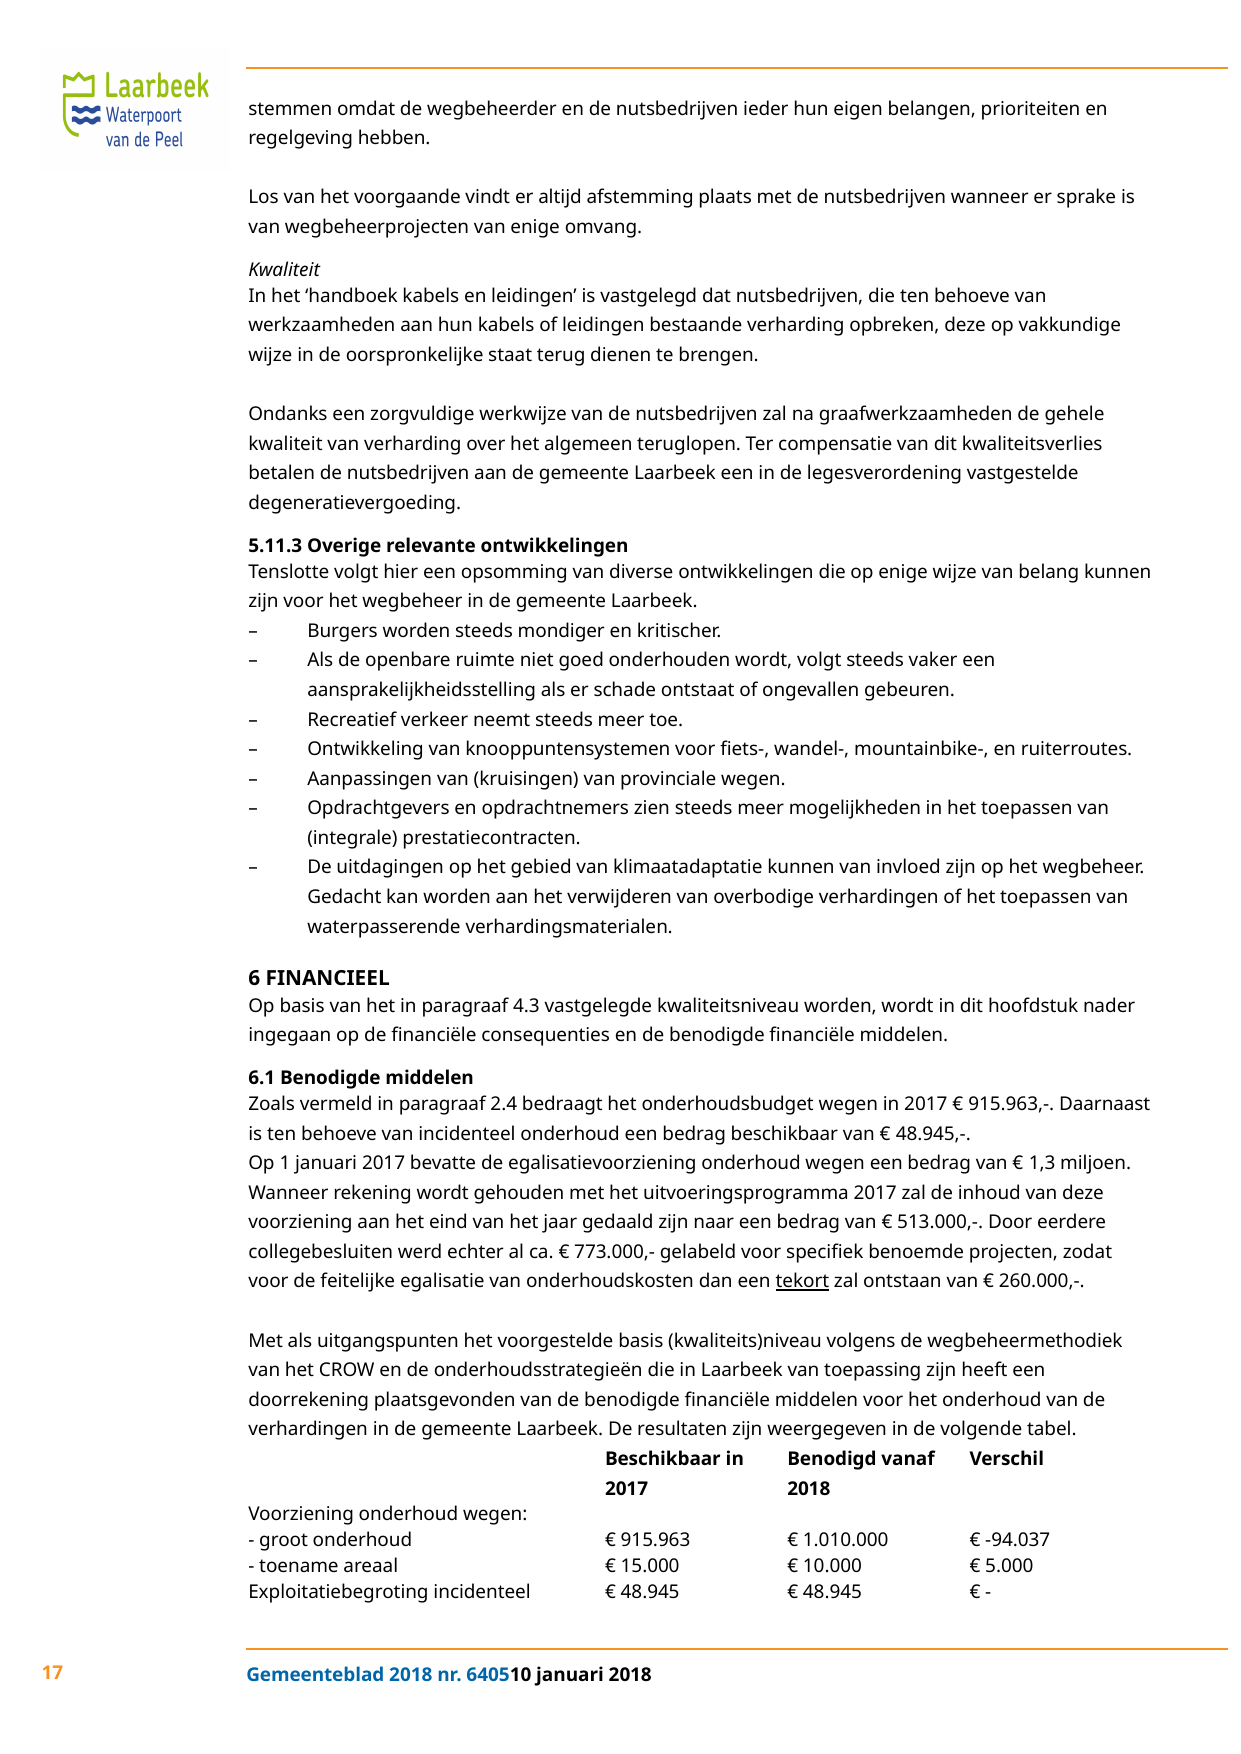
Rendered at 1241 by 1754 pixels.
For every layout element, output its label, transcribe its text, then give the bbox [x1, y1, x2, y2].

list De uitdagingen op het gebied van klimaatadaptatie kunnen van invloed zijn op het wegbeheer. Gedacht kan worden aan het verwijderen van overbodige verhardingen of het toepassen van waterpasserende verhardingsmaterialen. [248, 854, 1152, 939]
table_cell [969, 1501, 1152, 1526]
picture [41, 47, 231, 172]
table_header Beschikbaar in 2017 [605, 1445, 787, 1501]
list Ontwikkeling van knooppuntensystemen voor fiets-, wandel-, mountainbike-, en ruiterroutes. [248, 735, 1152, 761]
text 5.11.3 Overige relevante ontwikkelingen [248, 532, 1152, 558]
table_header Verschil [969, 1445, 1152, 1501]
list Recreatief verkeer neemt steeds meer toe. [248, 706, 1152, 732]
text Zoals vermeld in paragraaf 2.4 bedraagt het onderhoudsbudget wegen in 2017 € 915.963,-. Daarnaast is ten behoeve van incidenteel onderhoud een bedrag beschikbaar van € 48.945,-. [248, 1090, 1152, 1146]
table_cell € 48.945 [787, 1578, 969, 1603]
table_cell € 5.000 [969, 1552, 1152, 1578]
table_cell € 1.010.000 [787, 1526, 969, 1552]
text Op 1 januari 2017 bevatte de egalisatievoorziening onderhoud wegen een bedrag van € 1,3 miljoen. Wanneer rekening wordt gehouden met het uitvoeringsprogramma 2017 zal de inhoud van deze voorziening aan het eind van het jaar gedaald zijn naar een bedrag van € 513.000,-. Door eerdere collegebesluiten werd echter al ca. € 773.000,- gelabeld voor specifiek benoemde projecten, zodat voor de feitelijke egalisatie van onderhoudskosten dan een tekort zal ontstaan van € 260.000,-. [248, 1149, 1152, 1293]
table_cell - groot onderhoud [248, 1526, 605, 1552]
table_cell Voorziening onderhoud wegen: [248, 1501, 605, 1526]
table_cell € -94.037 [969, 1526, 1152, 1552]
table_cell [787, 1501, 969, 1526]
table_header [248, 1445, 605, 1501]
list Als de openbare ruimte niet goed onderhouden wordt, volgt steeds vaker een aansprakelijkheidsstelling als er schade ontstaat of ongevallen gebeuren. [248, 647, 1152, 702]
list Opdrachtgevers en opdrachtnemers zien steeds meer mogelijkheden in het toepassen van (integrale) prestatiecontracten. [248, 794, 1152, 850]
text Los van het voorgaande vindt er altijd afstemming plaats met de nutsbedrijven wanneer er sprake is van wegbeheerprojecten van enige omvang. [248, 183, 1152, 239]
table_cell [605, 1501, 787, 1526]
list Aanpassingen van (kruisingen) van provinciale wegen. [248, 765, 1152, 791]
text Kwaliteit [248, 256, 1152, 282]
list Burgers worden steeds mondiger en kritischer. [248, 617, 1152, 643]
table_cell Exploitatiebegroting incidenteel [248, 1578, 605, 1603]
table_cell € - [969, 1578, 1152, 1603]
table_cell € 10.000 [787, 1552, 969, 1578]
table_cell € 915.963 [605, 1526, 787, 1552]
text Ondanks een zorgvuldige werkwijze van de nutsbedrijven zal na graafwerkzaamheden de gehele kwaliteit van verharding over het algemeen teruglopen. Ter compensatie van dit kwaliteitsverlies betalen de nutsbedrijven aan de gemeente Laarbeek een in de legesverordening vastgestelde degeneratievergoeding. [248, 400, 1152, 515]
text stemmen omdat de wegbeheerder en de nutsbedrijven ieder hun eigen belangen, prioriteiten en regelgeving hebben. [248, 95, 1152, 150]
text Op basis van het in paragraaf 4.3 vastgelegde kwaliteitsniveau worden, wordt in dit hoofdstuk nader ingegaan op de financiële consequenties en de benodigde financiële middelen. [248, 992, 1152, 1047]
text In het ‘handboek kabels en leidingen’ is vastgelegd dat nutsbedrijven, die ten behoeve van werkzaamheden aan hun kabels of leidingen bestaande verharding opbreken, deze op vakkundige wijze in de oorspronkelijke staat terug dienen te brengen. [248, 282, 1152, 367]
text Met als uitgangspunten het voorgestelde basis (kwaliteits)niveau volgens de wegbeheermethodiek van het CROW en de onderhoudsstrategieën die in Laarbeek van toepassing zijn heeft een doorrekening plaatsgevonden van de benodigde financiële middelen voor het onderhoud van de verhardingen in de gemeente Laarbeek. De resultaten zijn weergegeven in de volgende tabel. [248, 1327, 1152, 1441]
text Tenslotte volgt hier een opsomming van diverse ontwikkelingen die op enige wijze van belang kunnen zijn voor het wegbeheer in de gemeente Laarbeek. [248, 558, 1152, 613]
table_cell - toename areaal [248, 1552, 605, 1578]
table_header Benodigd vanaf 2018 [787, 1445, 969, 1501]
text 6.1 Benodigde middelen [248, 1064, 1152, 1090]
table_cell € 48.945 [605, 1578, 787, 1603]
table_cell € 15.000 [605, 1552, 787, 1578]
text 6 FINANCIEEL [248, 963, 1152, 992]
